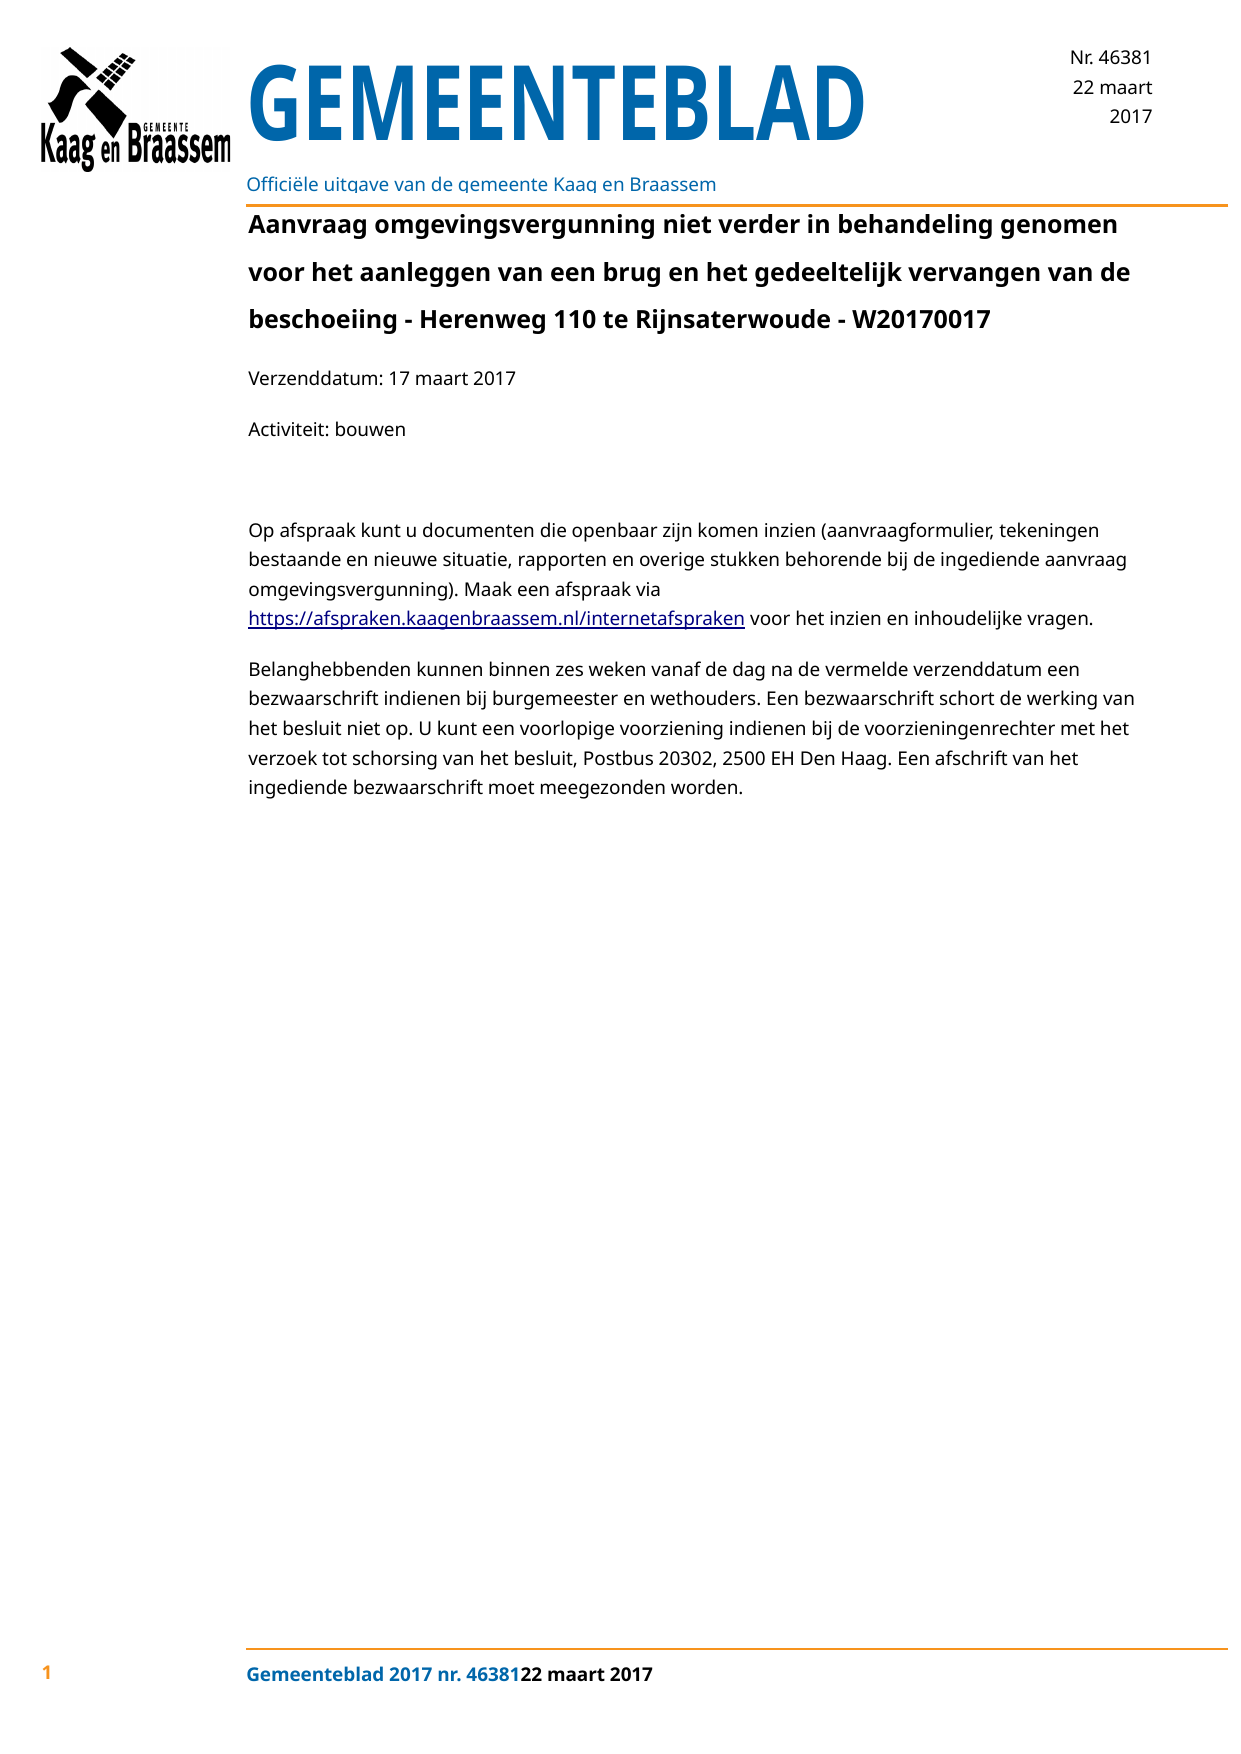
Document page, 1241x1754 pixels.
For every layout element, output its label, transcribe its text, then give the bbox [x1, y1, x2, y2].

text Belanghebbenden kunnen binnen zes weken vanaf de dag na de vermelde verzenddatum een bezwaarschrift indienen bij burgemeester en wethouders. Een bezwaarschrift schort de werking van het besluit niet op. U kunt een voorlopige voorziening indienen bij de voorzieningenrechter met het verzoek tot schorsing van het besluit, Postbus 20302, 2500 EH Den Haag. Een afschrift van het ingediende bezwaarschrift moet meegezonden worden. [248, 656, 1152, 800]
picture [41, 47, 231, 172]
text Activiteit: bouwen [248, 416, 1152, 442]
text Op afspraak kunt u documenten die openbaar zijn komen inzien (aanvraagformulier, tekeningen bestaande en nieuwe situatie, rapporten en overige stukken behorende bij de ingediende aanvraag omgevingsvergunning). Maak een afspraak via https://afspraken.kaagenbraassem.nl/internetafspraken voor het inzien en inhoudelijke vragen. [248, 517, 1152, 631]
text Aanvraag omgevingsvergunning niet verder in behandeling genomen voor het aanleggen van een brug en het gedeeltelijk vervangen van de beschoeiing - Herenweg 110 te Rijnsaterwoude - W20170017 [248, 207, 1152, 336]
text Verzenddatum: 17 maart 2017 [248, 366, 1152, 391]
